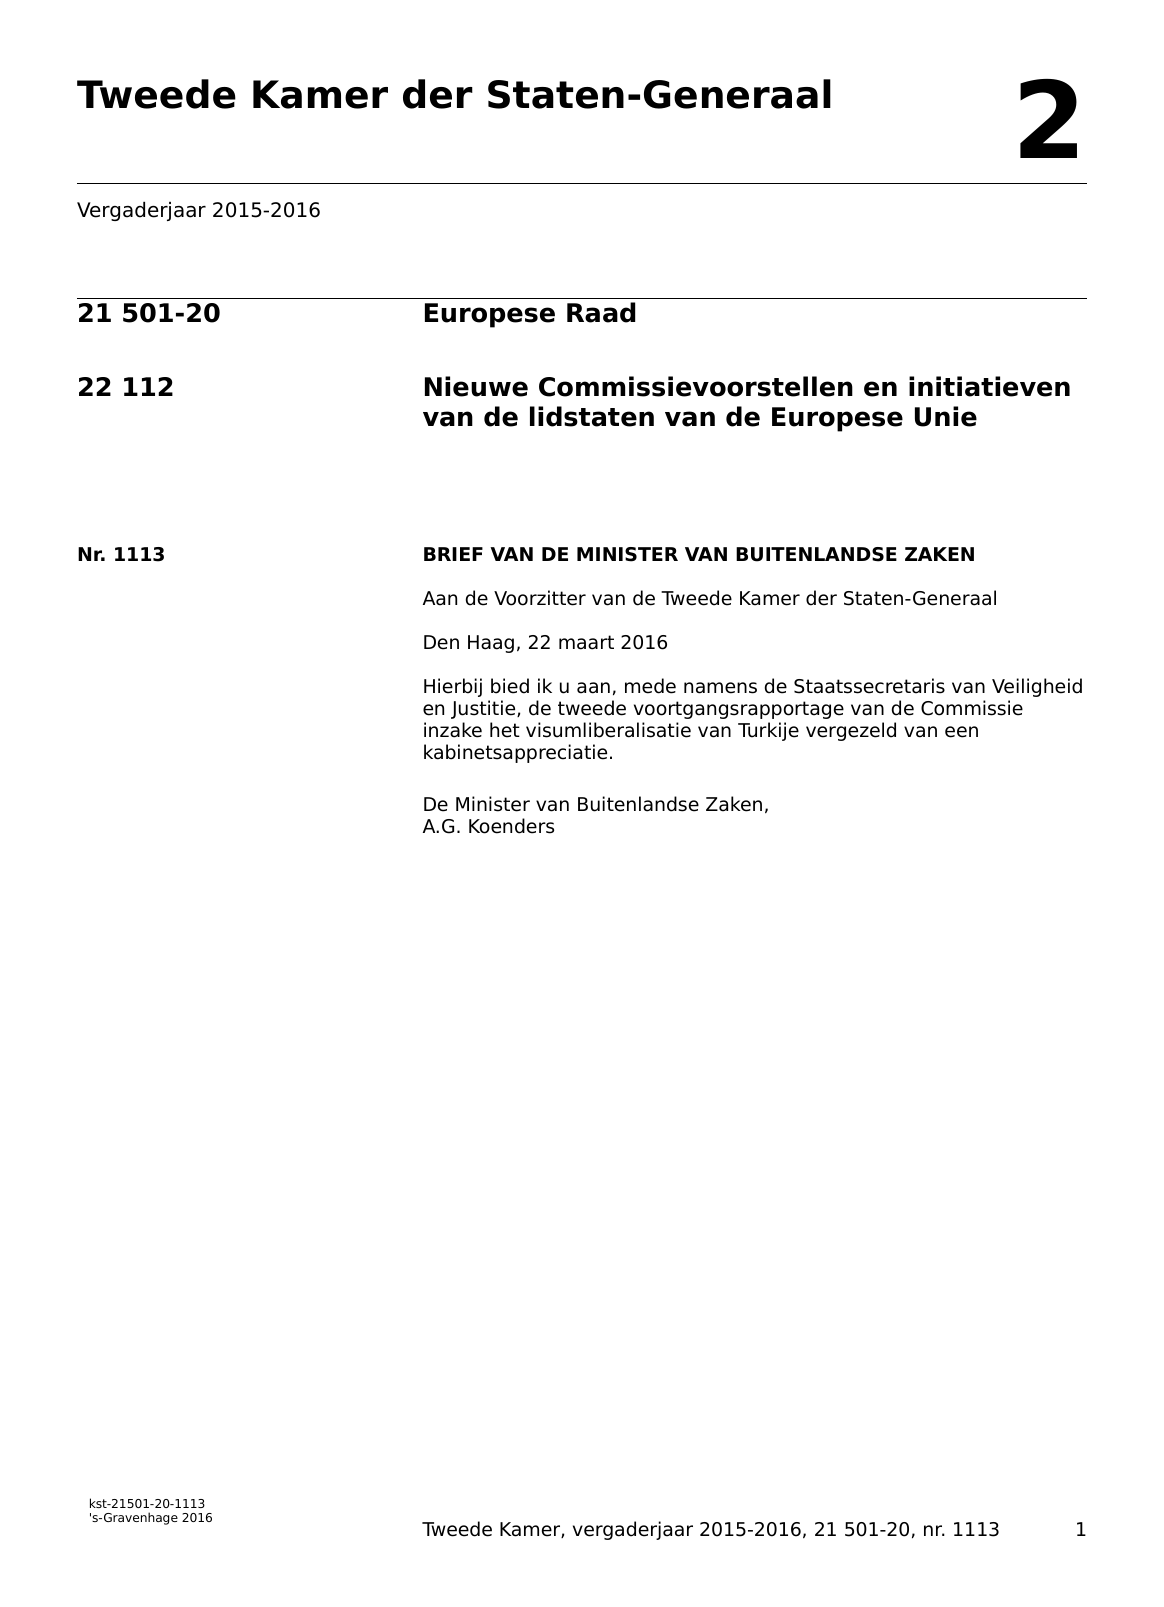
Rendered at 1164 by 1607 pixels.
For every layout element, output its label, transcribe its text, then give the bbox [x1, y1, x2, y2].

text De Minister van Buitenlandse Zaken, A.G. Koenders [422, 794, 1087, 838]
text Den Haag, 22 maart 2016 [422, 632, 1087, 654]
subtitle Nr. 1113 BRIEF VAN DE MINISTER VAN BUITENLANDSE ZAKEN [77, 543, 1087, 565]
table_header Tweede Kamer der Staten-Generaal [77, 59, 886, 183]
subtitle 22 112 Nieuwe Commissievoorstellen en initiatieven van de lidstaten van de Europese Unie [77, 373, 1087, 432]
text Aan de Voorzitter van de Tweede Kamer der Staten-Generaal [422, 588, 1087, 609]
subtitle 21 501-20 Europese Raad [77, 299, 1087, 329]
text 's-Gravenhage 2016 [88, 1511, 323, 1525]
text kst-21501-20-1113 [88, 1497, 323, 1511]
table_cell Vergaderjaar 2015-2016 [77, 184, 1087, 298]
text Hierbij bied ik u aan, mede namens de Staatssecretaris van Veiligheid en Justitie, de tweede voortgangsrapportage van de Commissie inzake het visumliberalisatie van Turkije vergezeld van een kabinetsappreciatie. [422, 676, 1087, 764]
table_header 2 [886, 59, 1087, 183]
